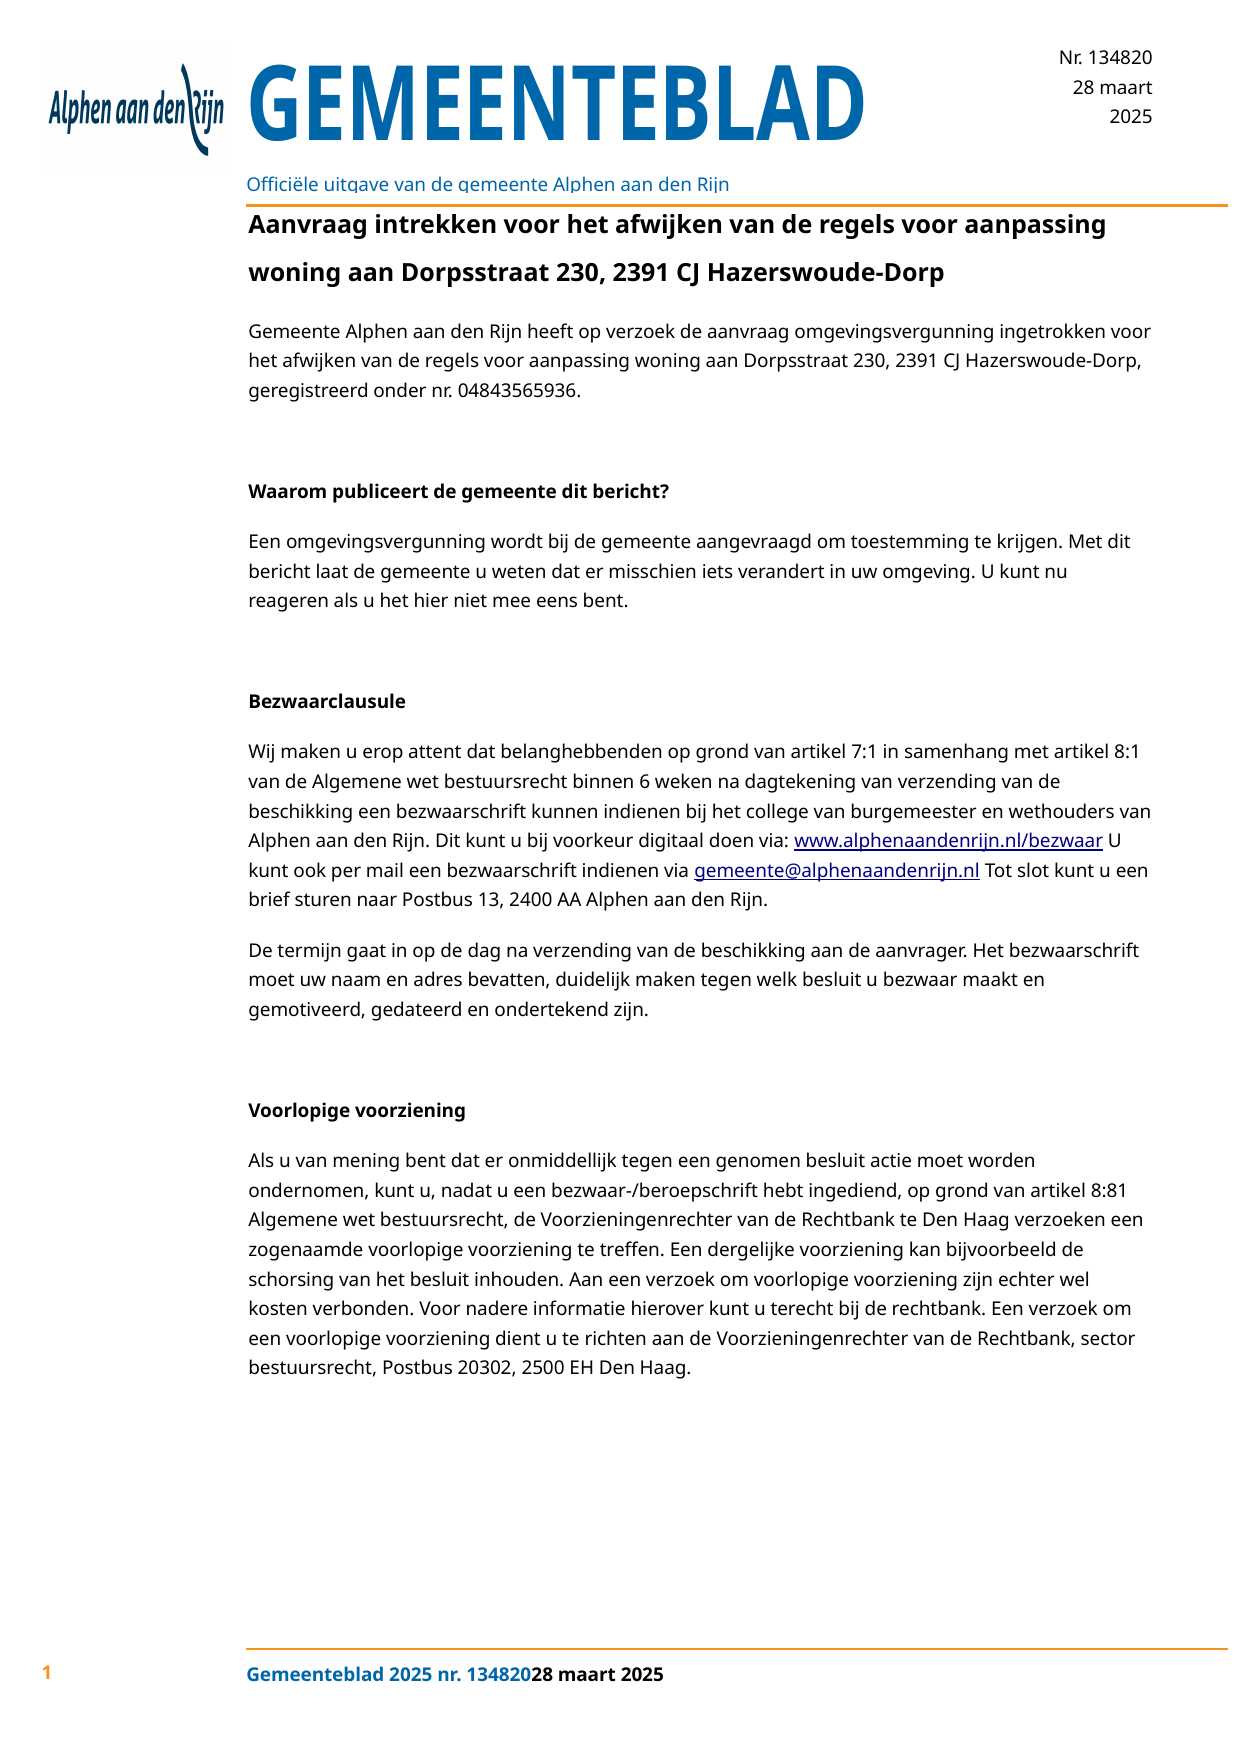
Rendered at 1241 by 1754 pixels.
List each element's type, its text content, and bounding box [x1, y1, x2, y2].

text Wij maken u erop attent dat belanghebbenden op grond van artikel 7:1 in samenhang met artikel 8:1 van de Algemene wet bestuursrecht binnen 6 weken na dagtekening van verzending van de beschikking een bezwaarschrift kunnen indienen bij het college van burgemeester en wethouders van Alphen aan den Rijn. Dit kunt u bij voorkeur digitaal doen via: www.alphenaandenrijn.nl/bezwaar U kunt ook per mail een bezwaarschrift indienen via gemeente@alphenaandenrijn.nl Tot slot kunt u een brief sturen naar Postbus 13, 2400 AA Alphen aan den Rijn. [248, 739, 1152, 912]
text De termijn gaat in op de dag na verzending van de beschikking aan de aanvrager. Het bezwaarschrift moet uw naam en adres bevatten, duidelijk maken tegen welk besluit u bezwaar maakt en gemotiveerd, gedateerd en ondertekend zijn. [248, 937, 1152, 1022]
text Bezwaarclausule [248, 688, 1152, 714]
picture [41, 47, 231, 172]
text Gemeente Alphen aan den Rijn heeft op verzoek de aanvraag omgevingsvergunning ingetrokken voor het afwijken van de regels voor aanpassing woning aan Dorpsstraat 230, 2391 CJ Hazerswoude-Dorp, geregistreerd onder nr. 04843565936. [248, 318, 1152, 403]
text Voorlopige voorziening [248, 1097, 1152, 1123]
text Waarom publiceert de gemeente dit bericht? [248, 478, 1152, 504]
text Aanvraag intrekken voor het afwijken van de regels voor aanpassing woning aan Dorpsstraat 230, 2391 CJ Hazerswoude-Dorp [248, 207, 1152, 288]
text Een omgevingsvergunning wordt bij de gemeente aangevraagd om toestemming te krijgen. Met dit bericht laat de gemeente u weten dat er misschien iets verandert in uw omgeving. U kunt nu reageren als u het hier niet mee eens bent. [248, 528, 1152, 613]
text Als u van mening bent dat er onmiddellijk tegen een genomen besluit actie moet worden ondernomen, kunt u, nadat u een bezwaar-/beroepschrift hebt ingediend, op grond van artikel 8:81 Algemene wet bestuursrecht, de Voorzieningenrechter van de Rechtbank te Den Haag verzoeken een zogenaamde voorlopige voorziening te treffen. Een dergelijke voorziening kan bijvoorbeeld de schorsing van het besluit inhouden. Aan een verzoek om voorlopige voorziening zijn echter wel kosten verbonden. Voor nadere informatie hierover kunt u terecht bij de rechtbank. Een verzoek om een voorlopige voorziening dient u te richten aan de Voorzieningenrechter van de Rechtbank, sector bestuursrecht, Postbus 20302, 2500 EH Den Haag. [248, 1147, 1152, 1380]
